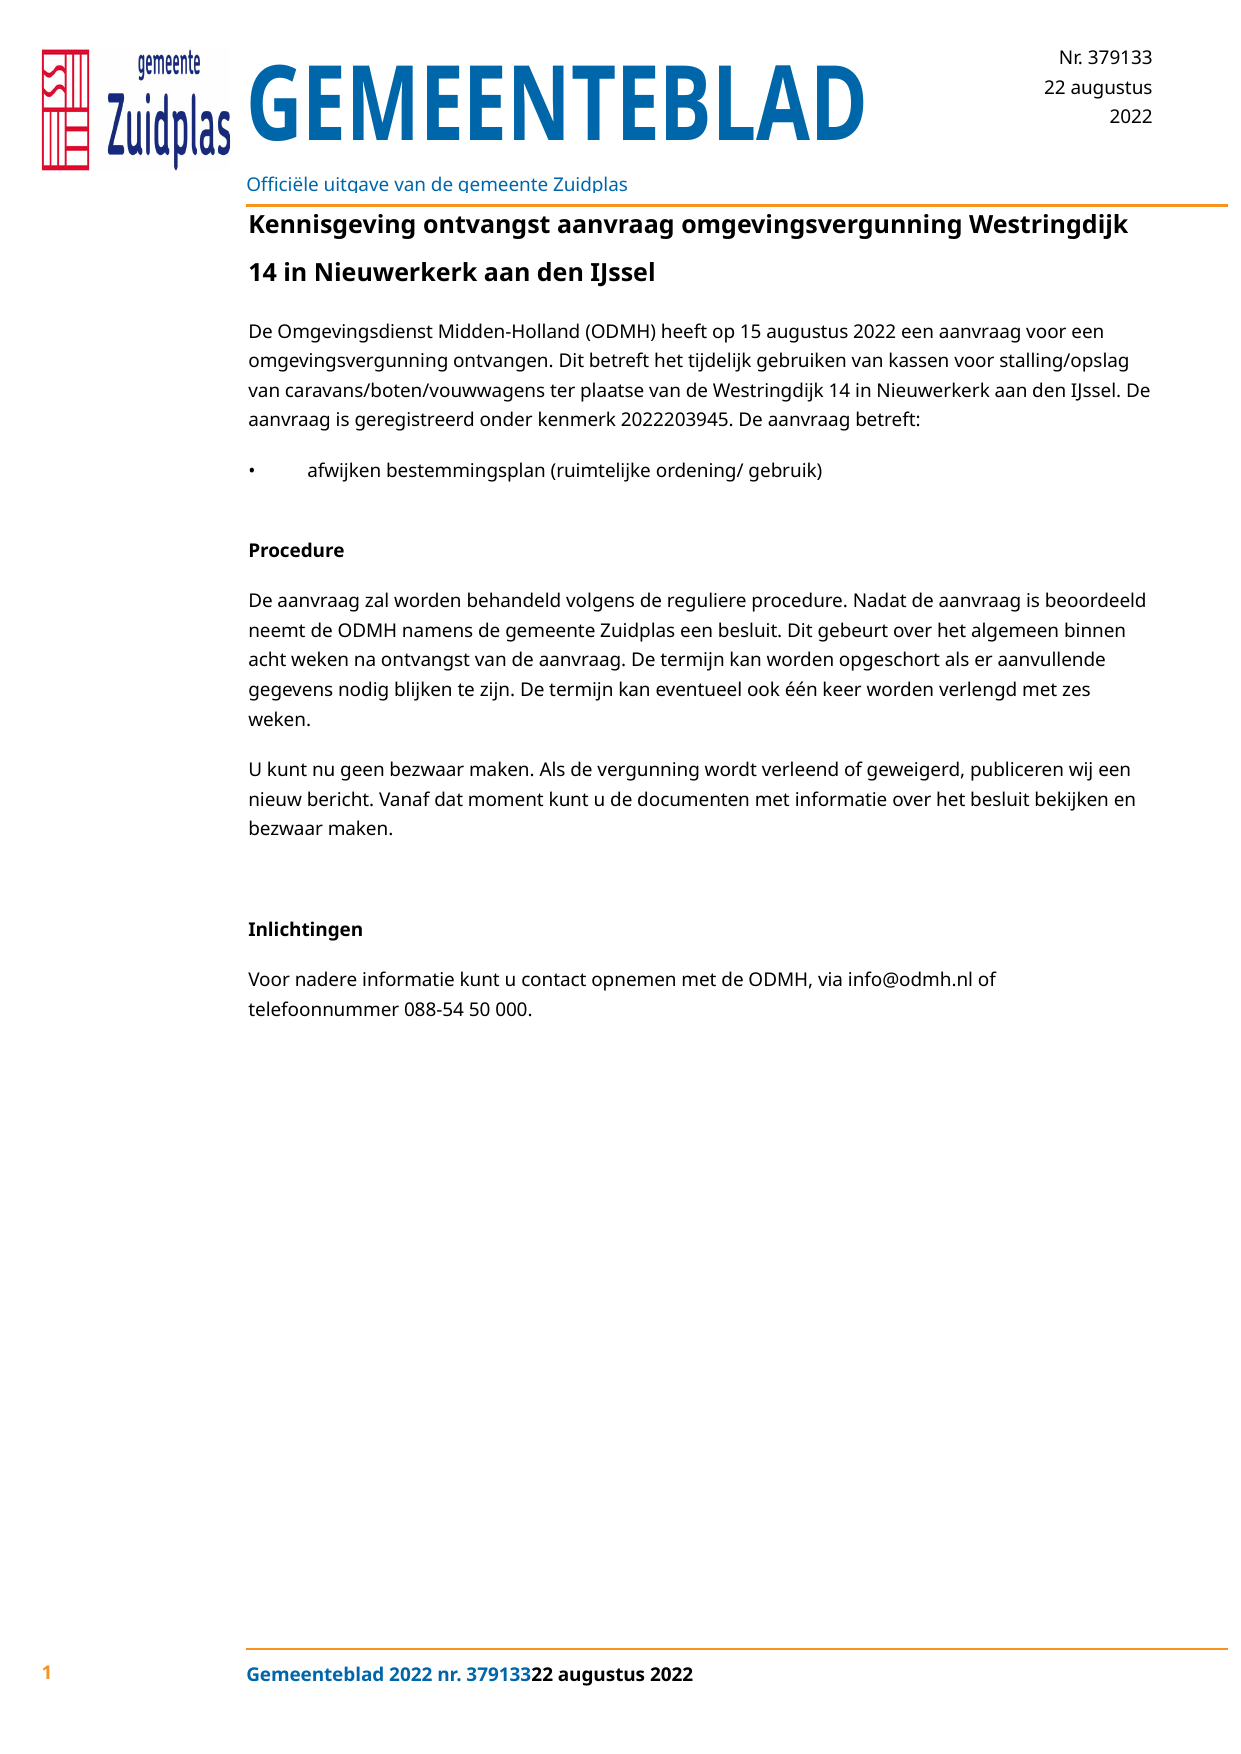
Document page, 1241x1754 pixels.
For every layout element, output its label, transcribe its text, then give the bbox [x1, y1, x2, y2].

text U kunt nu geen bezwaar maken. Als de vergunning wordt verleend of geweigerd, publiceren wij een nieuw bericht. Vanaf dat moment kunt u de documenten met informatie over het besluit bekijken en bezwaar maken. [248, 756, 1152, 841]
text Inlichtingen [248, 916, 1152, 942]
text Voor nadere informatie kunt u contact opnemen met de ODMH, via info@odmh.nl of telefoonnummer 088-54 50 000. [248, 967, 1152, 1022]
text Procedure [248, 537, 1152, 563]
text Kennisgeving ontvangst aanvraag omgevingsvergunning Westringdijk 14 in Nieuwerkerk aan den IJssel [248, 207, 1152, 288]
text De aanvraag zal worden behandeld volgens de reguliere procedure. Nadat de aanvraag is beoordeeld neemt de ODMH namens de gemeente Zuidplas een besluit. Dit gebeurt over het algemeen binnen acht weken na ontvangst van de aanvraag. De termijn kan worden opgeschort als er aanvullende gegevens nodig blijken te zijn. De termijn kan eventueel ook één keer worden verlengd met zes weken. [248, 587, 1152, 732]
text De Omgevingsdienst Midden-Holland (ODMH) heeft op 15 augustus 2022 een aanvraag voor een omgevingsvergunning ontvangen. Dit betreft het tijdelijk gebruiken van kassen voor stalling/opslag van caravans/boten/vouwwagens ter plaatse van de Westringdijk 14 in Nieuwerkerk aan den IJssel. De aanvraag is geregistreerd onder kenmerk 2022203945. De aanvraag betreft: [248, 318, 1152, 432]
list afwijken bestemmingsplan (ruimtelijke ordening/ gebruik) [248, 457, 1152, 483]
picture [41, 47, 231, 172]
